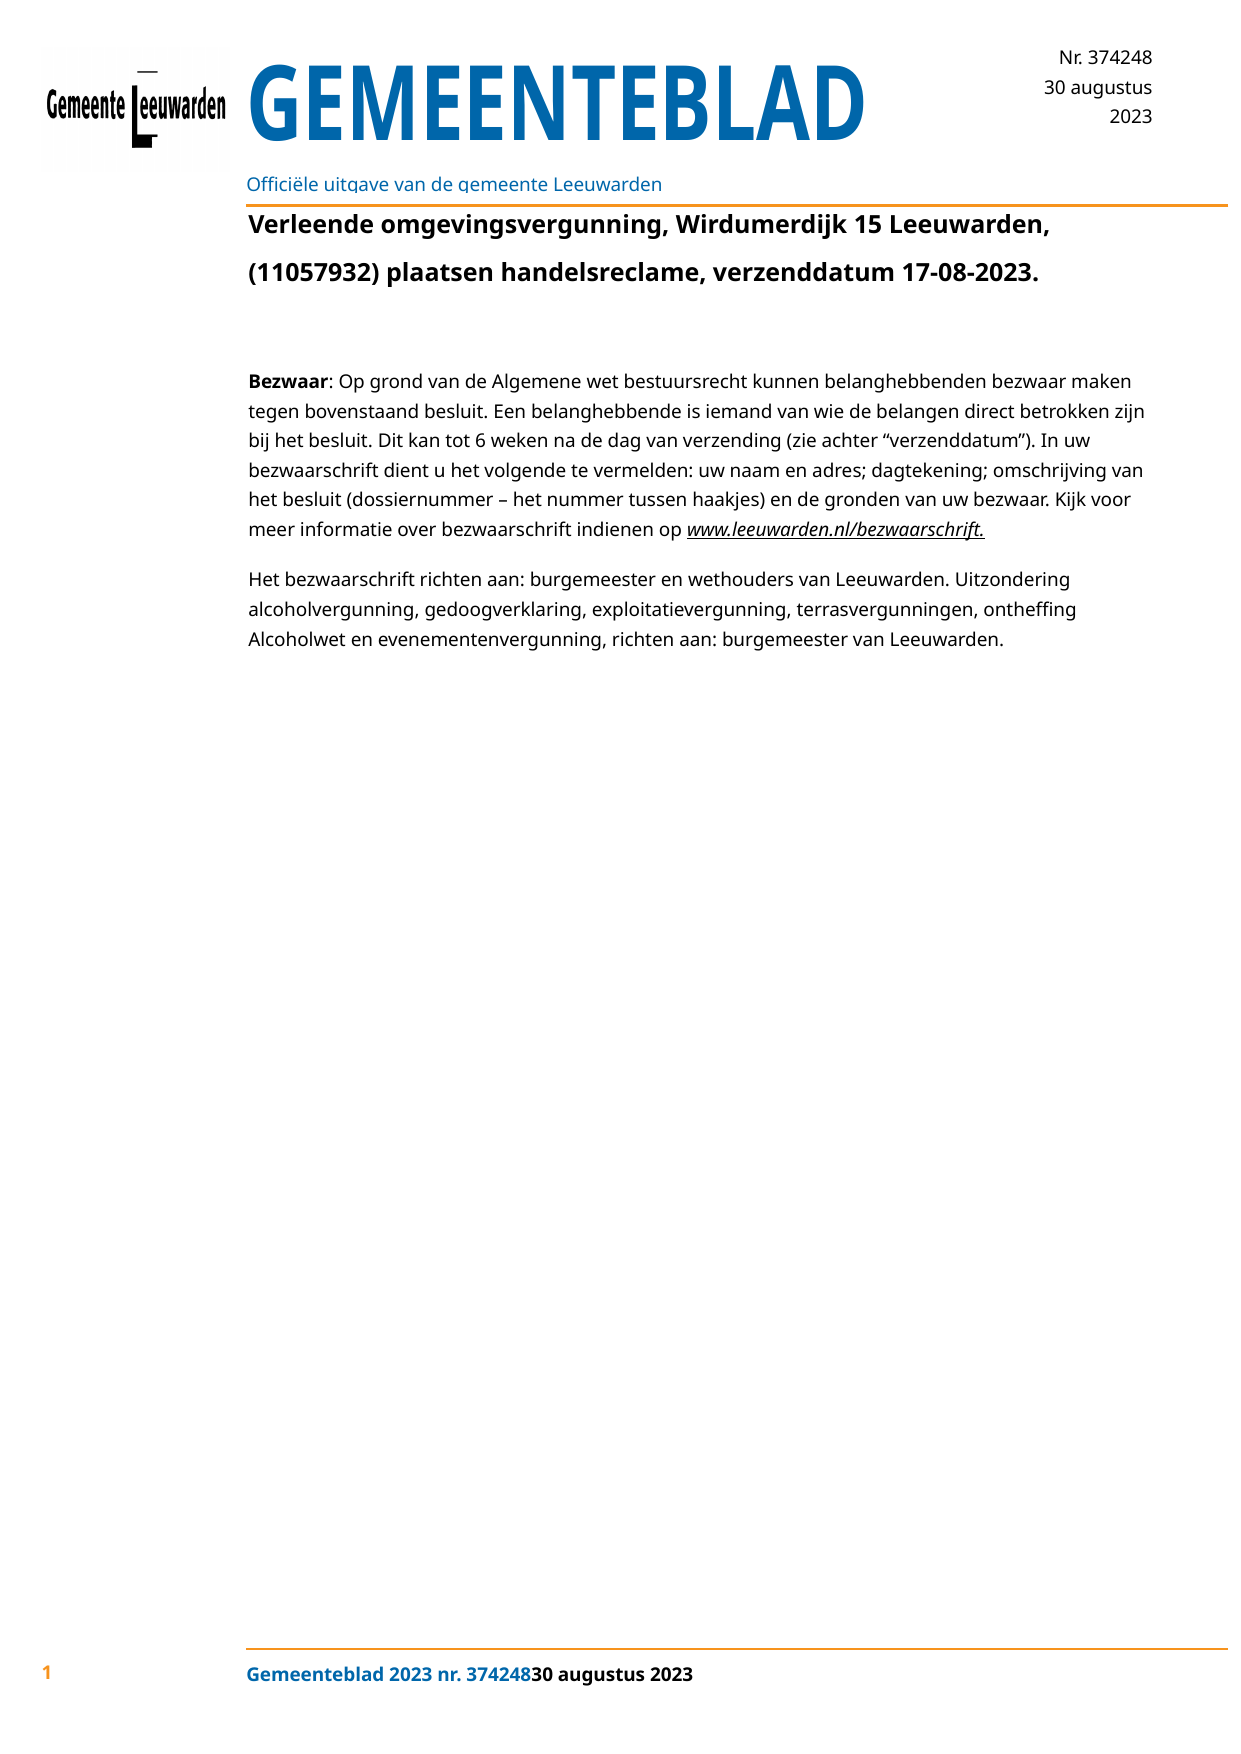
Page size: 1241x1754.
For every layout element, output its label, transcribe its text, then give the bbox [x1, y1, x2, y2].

text Verleende omgevingsvergunning, Wirdumerdijk 15 Leeuwarden, (11057932) plaatsen handelsreclame, verzenddatum 17-08-2023. [248, 207, 1152, 288]
text Het bezwaarschrift richten aan: burgemeester en wethouders van Leeuwarden. Uitzondering alcoholvergunning, gedoogverklaring, exploitatievergunning, terrasvergunningen, ontheffing Alcoholwet en evenementenvergunning, richten aan: burgemeester van Leeuwarden. [248, 567, 1152, 652]
picture [41, 47, 231, 172]
text Bezwaar: Op grond van de Algemene wet bestuursrecht kunnen belanghebbenden bezwaar maken tegen bovenstaand besluit. Een belanghebbende is iemand van wie de belangen direct betrokken zijn bij het besluit. Dit kan tot 6 weken na de dag van verzending (zie achter “verzenddatum”). In uw bezwaarschrift dient u het volgende te vermelden: uw naam en adres; dagtekening; omschrijving van het besluit (dossiernummer – het nummer tussen haakjes) en de gronden van uw bezwaar. Kijk voor meer informatie over bezwaarschrift indienen op www.leeuwarden.nl/bezwaarschrift. [248, 368, 1152, 542]
